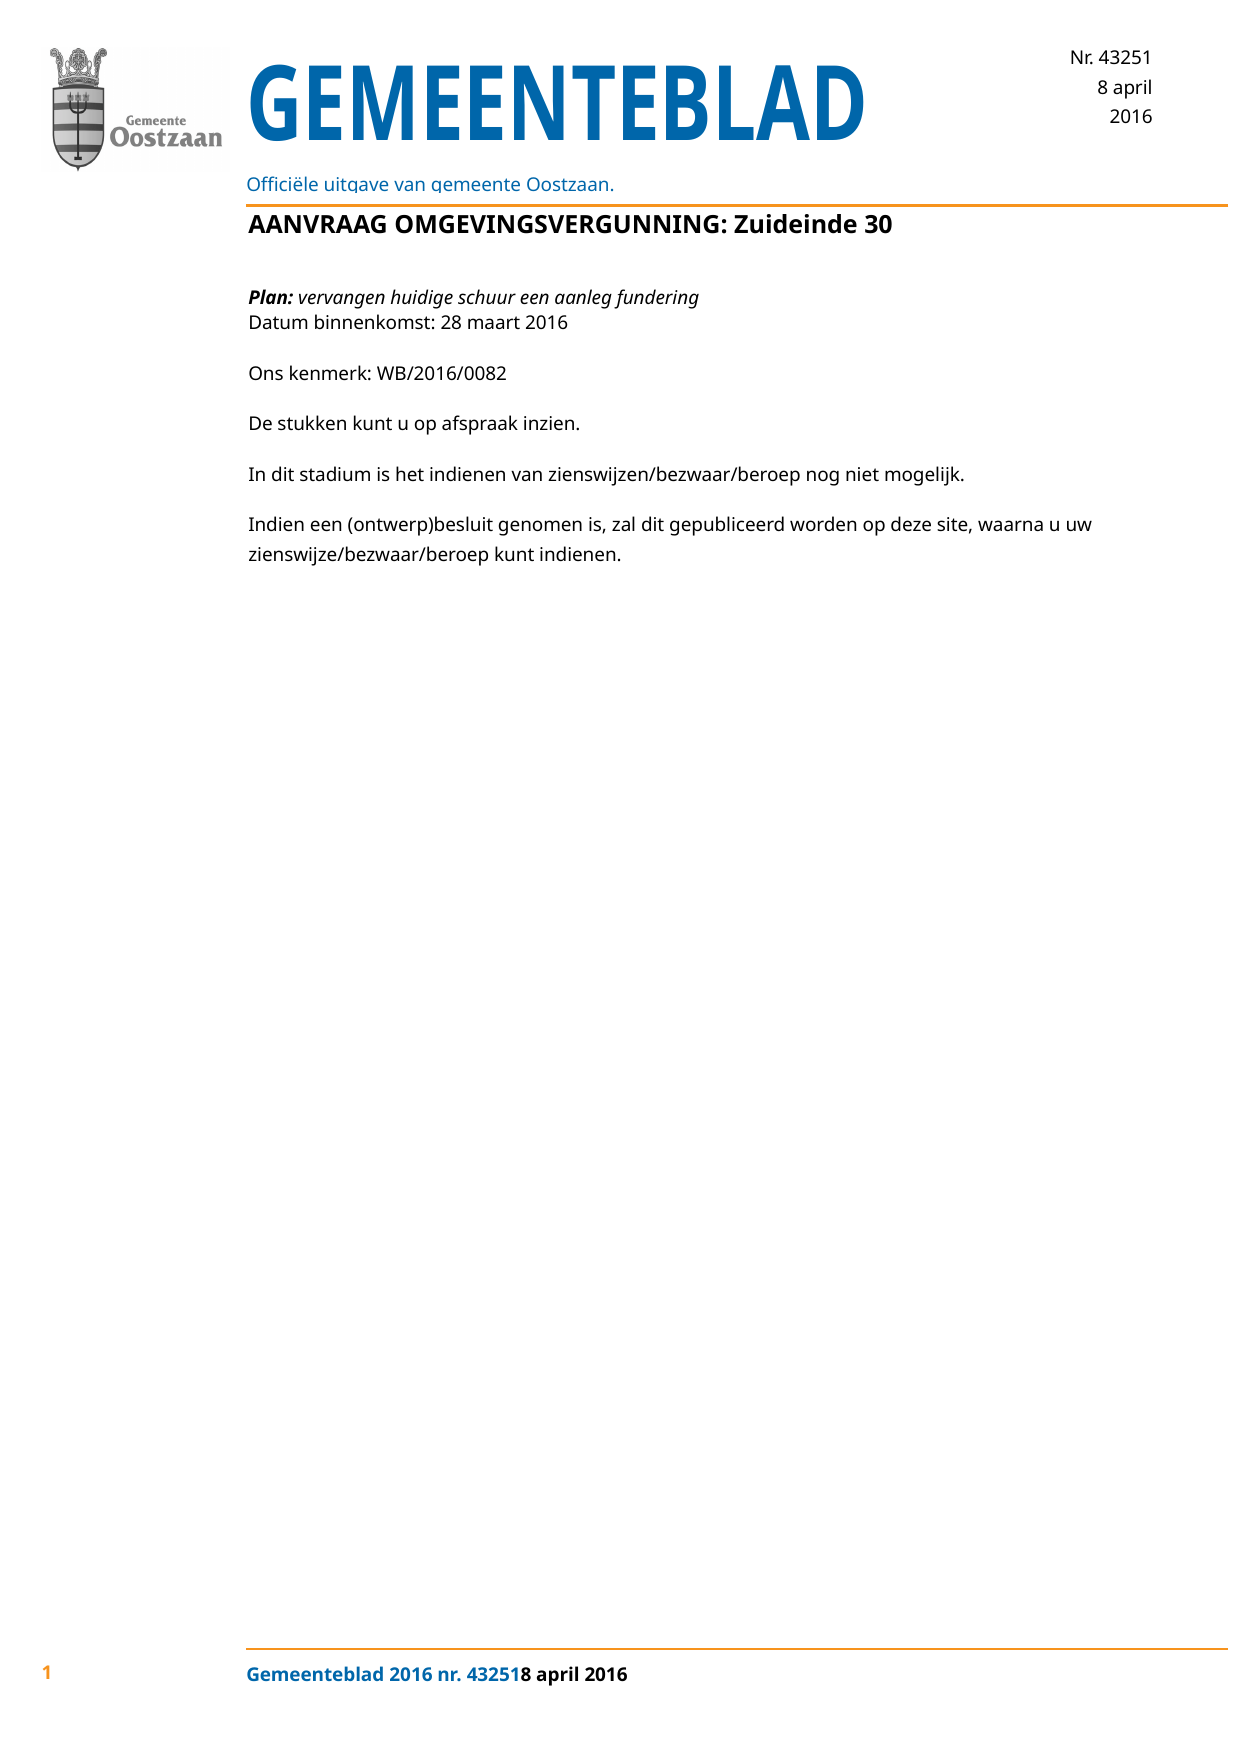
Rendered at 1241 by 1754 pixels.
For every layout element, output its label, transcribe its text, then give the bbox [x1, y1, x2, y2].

text Ons kenmerk: WB/2016/0082 [248, 360, 1152, 386]
text AANVRAAG OMGEVINGSVERGUNNING: Zuideinde 30 [248, 207, 1152, 241]
text Plan: vervangen huidige schuur een aanleg fundering [248, 284, 1152, 309]
text In dit stadium is het indienen van zienswijzen/bezwaar/beroep nog niet mogelijk. [248, 461, 1152, 487]
text Datum binnenkomst: 28 maart 2016 [248, 309, 1152, 335]
picture [41, 47, 231, 172]
text Indien een (ontwerp)besluit genomen is, zal dit gepubliceerd worden op deze site, waarna u uw zienswijze/bezwaar/beroep kunt indienen. [248, 511, 1152, 567]
text De stukken kunt u op afspraak inzien. [248, 410, 1152, 436]
